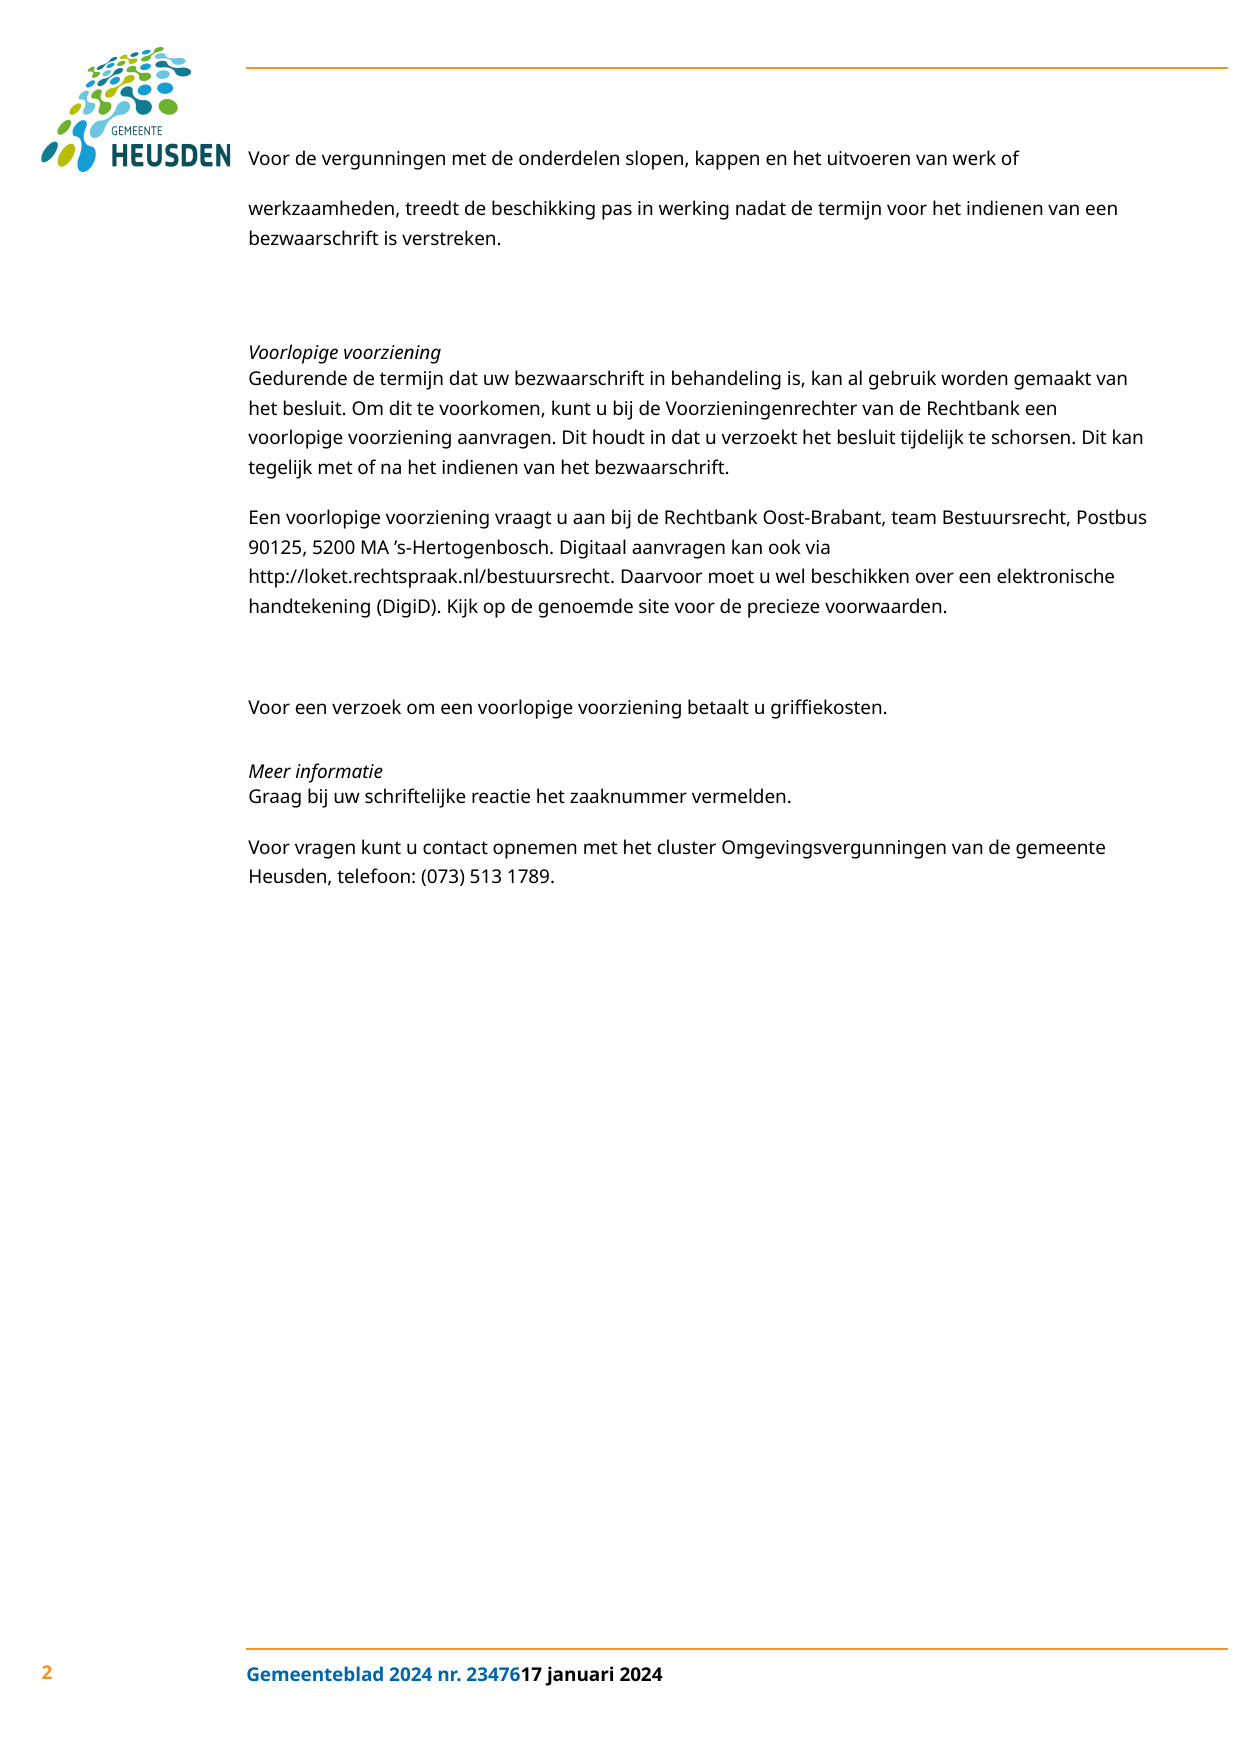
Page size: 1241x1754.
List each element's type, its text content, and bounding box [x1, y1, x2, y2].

text Meer informatie [248, 758, 1152, 784]
text Voor de vergunningen met de onderdelen slopen, kappen en het uitvoeren van werk of [248, 145, 1152, 171]
text Graag bij uw schriftelijke reactie het zaaknummer vermelden. [248, 784, 1152, 809]
text Voor een verzoek om een voorlopige voorziening betaalt u griffiekosten. [248, 694, 1152, 720]
text Voor vragen kunt u contact opnemen met het cluster Omgevingsvergunningen van de gemeente Heusden, telefoon: (073) 513 1789. [248, 834, 1152, 889]
text Een voorlopige voorziening vraagt u aan bij de Rechtbank Oost-Brabant, team Bestuursrecht, Postbus 90125, 5200 MA ’s-Hertogenbosch. Digitaal aanvragen kan ook via http://loket.rechtspraak.nl/bestuursrecht. Daarvoor moet u wel beschikken over een elektronische handtekening (DigiD). Kijk op de genoemde site voor de precieze voorwaarden. [248, 504, 1152, 619]
text Gedurende de termijn dat uw bezwaarschrift in behandeling is, kan al gebruik worden gemaakt van het besluit. Om dit te voorkomen, kunt u bij de Voorzieningenrechter van de Rechtbank een voorlopige voorziening aanvragen. Dit houdt in dat u verzoekt het besluit tijdelijk te schorsen. Dit kan tegelijk met of na het indienen van het bezwaarschrift. [248, 365, 1152, 480]
picture [41, 47, 231, 172]
text Voorlopige voorziening [248, 339, 1152, 365]
text werkzaamheden, treedt de beschikking pas in werking nadat de termijn voor het indienen van een bezwaarschrift is verstreken. [248, 196, 1152, 251]
